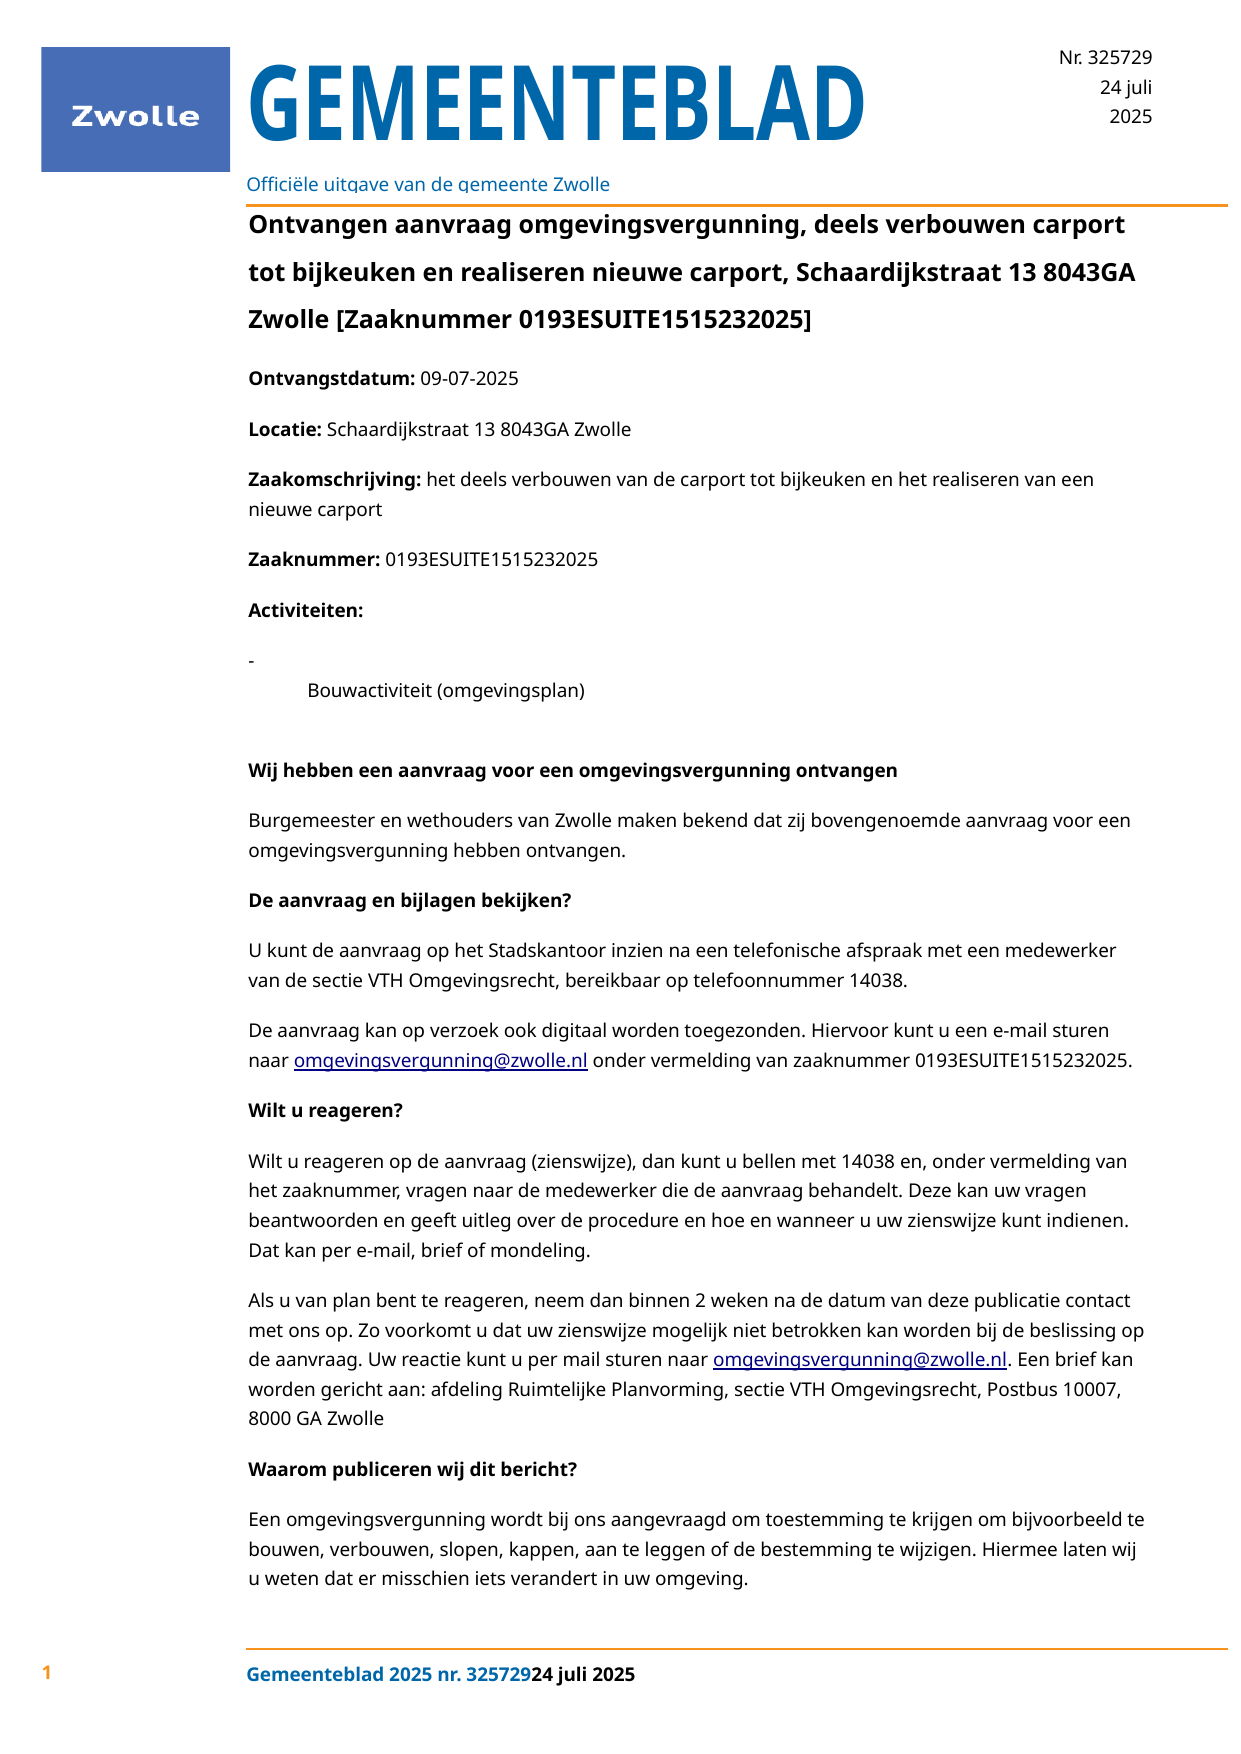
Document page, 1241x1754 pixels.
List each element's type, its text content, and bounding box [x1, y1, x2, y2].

text Ontvangstdatum: 09-07-2025 [248, 366, 1152, 391]
text Wilt u reageren op de aanvraag (zienswijze), dan kunt u bellen met 14038 en, onder vermelding van het zaaknummer, vragen naar de medewerker die de aanvraag behandelt. Deze kan uw vragen beantwoorden en geeft uitleg over de procedure en hoe en wanneer u uw zienswijze kunt indienen. Dat kan per e-mail, brief of mondeling. [248, 1148, 1152, 1262]
text Wij hebben een aanvraag voor een omgevingsvergunning ontvangen [248, 757, 1152, 782]
text Zaaknummer: 0193ESUITE1515232025 [248, 546, 1152, 572]
list Bouwactiviteit (omgevingsplan) [248, 677, 1152, 702]
text Burgemeester en wethouders van Zwolle maken bekend dat zij bovengenoemde aanvraag voor een omgevingsvergunning hebben ontvangen. [248, 807, 1152, 862]
text Waarom publiceren wij dit bericht? [248, 1456, 1152, 1482]
text U kunt de aanvraag op het Stadskantoor inzien na een telefonische afspraak met een medewerker van de sectie VTH Omgevingsrecht, bereikbaar op telefoonnummer 14038. [248, 938, 1152, 993]
text Als u van plan bent te reageren, neem dan binnen 2 weken na de datum van deze publicatie contact met ons op. Zo voorkomt u dat uw zienswijze mogelijk niet betrokken kan worden bij de beslissing op de aanvraag. Uw reactie kunt u per mail sturen naar omgevingsvergunning@zwolle.nl. Een brief kan worden gericht aan: afdeling Ruimtelijke Planvorming, sectie VTH Omgevingsrecht, Postbus 10007, 8000 GA Zwolle [248, 1287, 1152, 1431]
picture [41, 47, 231, 172]
text Locatie: Schaardijkstraat 13 8043GA Zwolle [248, 416, 1152, 442]
text Ontvangen aanvraag omgevingsvergunning, deels verbouwen carport tot bijkeuken en realiseren nieuwe carport, Schaardijkstraat 13 8043GA Zwolle [Zaaknummer 0193ESUITE1515232025] [248, 207, 1152, 336]
text Activiteiten: [248, 597, 1152, 622]
text De aanvraag en bijlagen bekijken? [248, 887, 1152, 913]
text Een omgevingsvergunning wordt bij ons aangevraagd om toestemming te krijgen om bijvoorbeeld te bouwen, verbouwen, slopen, kappen, aan te leggen of de bestemming te wijzigen. Hiermee laten wij u weten dat er misschien iets verandert in uw omgeving. [248, 1506, 1152, 1591]
text De aanvraag kan op verzoek ook digitaal worden toegezonden. Hiervoor kunt u een e-mail sturen naar omgevingsvergunning@zwolle.nl onder vermelding van zaaknummer 0193ESUITE1515232025. [248, 1018, 1152, 1073]
text Wilt u reageren? [248, 1098, 1152, 1123]
text Zaakomschrijving: het deels verbouwen van de carport tot bijkeuken en het realiseren van een nieuwe carport [248, 466, 1152, 522]
